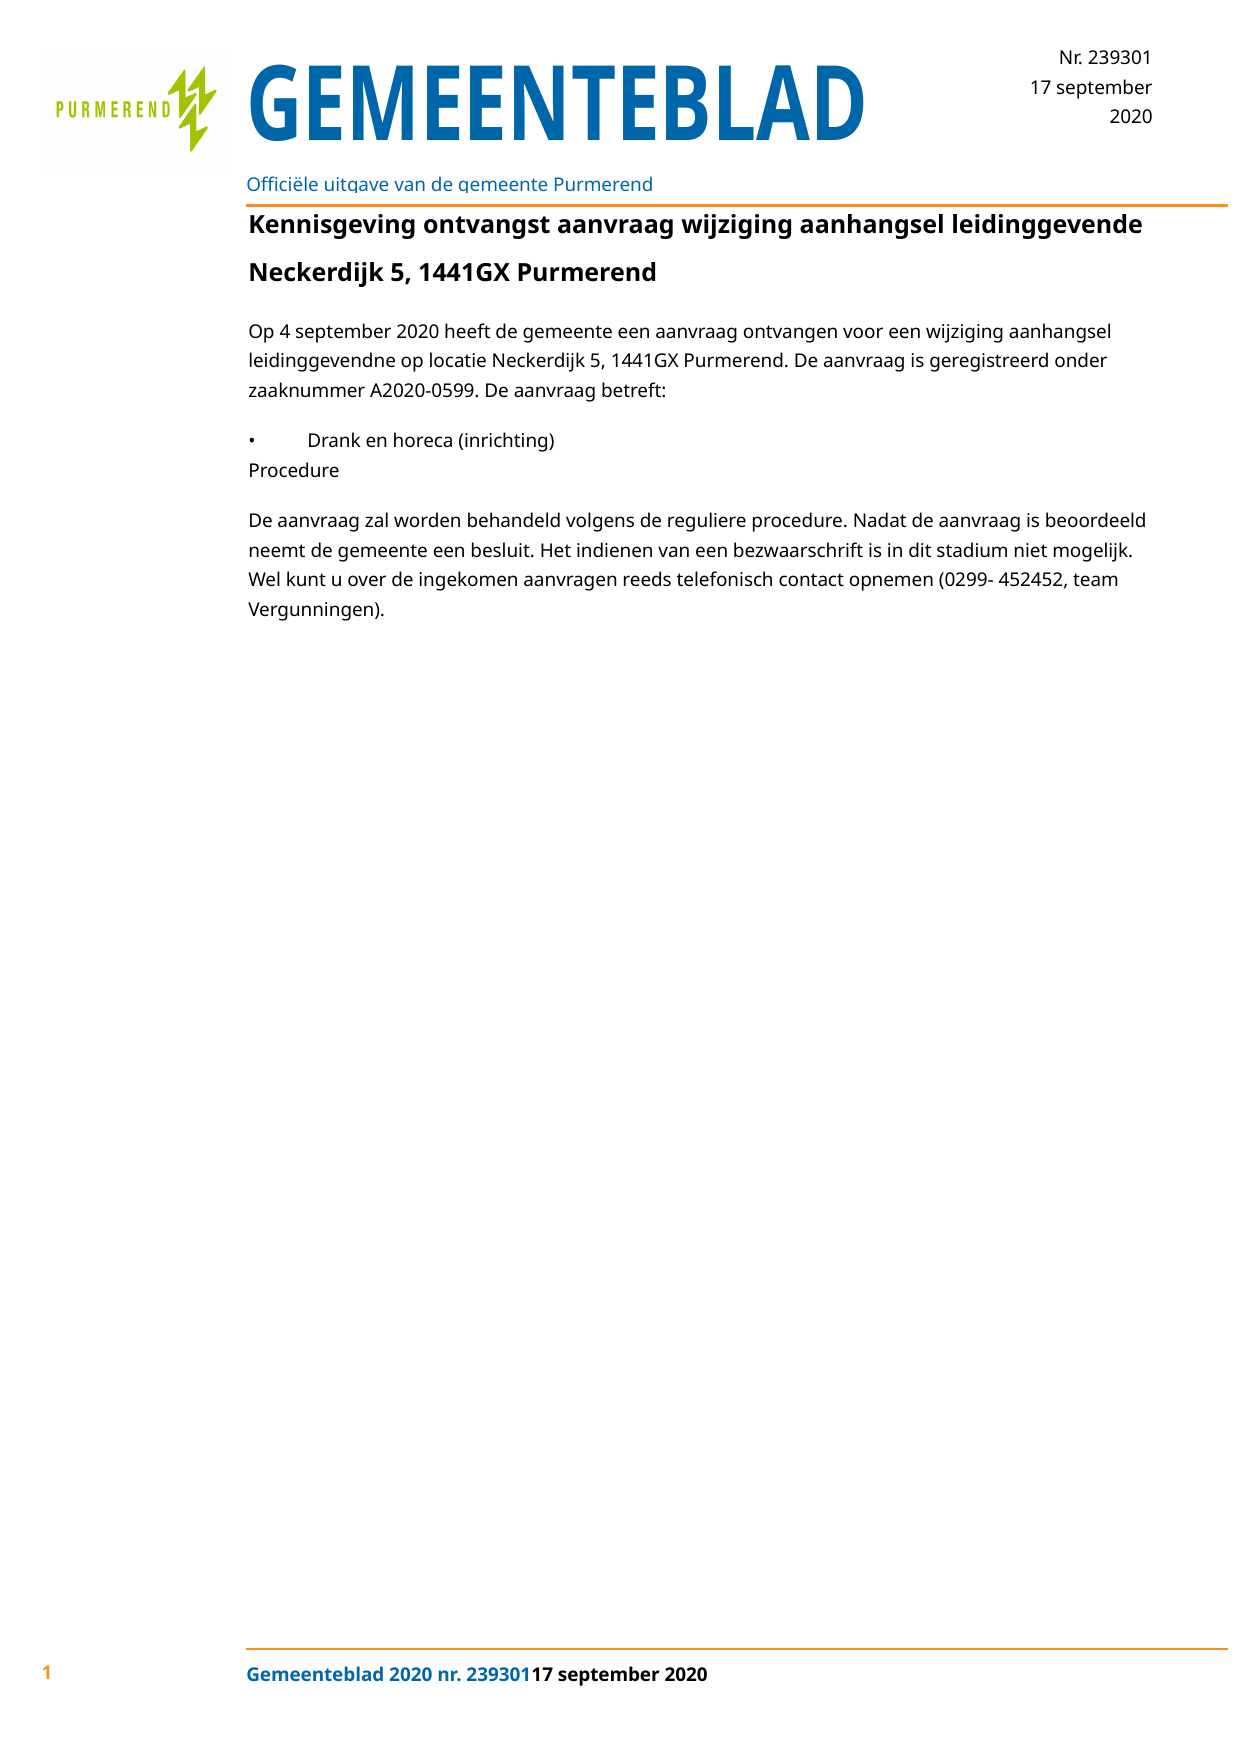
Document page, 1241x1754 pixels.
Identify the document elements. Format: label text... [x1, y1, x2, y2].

text Kennisgeving ontvangst aanvraag wijziging aanhangsel leidinggevende Neckerdijk 5, 1441GX Purmerend [248, 207, 1152, 288]
list Drank en horeca (inrichting) [248, 427, 1152, 453]
picture [41, 47, 231, 172]
text Op 4 september 2020 heeft de gemeente een aanvraag ontvangen voor een wijziging aanhangsel leidinggevendne op locatie Neckerdijk 5, 1441GX Purmerend. De aanvraag is geregistreerd onder zaaknummer A2020-0599. De aanvraag betreft: [248, 318, 1152, 403]
text Procedure [248, 457, 1152, 483]
text De aanvraag zal worden behandeld volgens de reguliere procedure. Nadat de aanvraag is beoordeeld neemt de gemeente een besluit. Het indienen van een bezwaarschrift is in dit stadium niet mogelijk. Wel kunt u over de ingekomen aanvragen reeds telefonisch contact opnemen (0299- 452452, team Vergunningen). [248, 507, 1152, 622]
